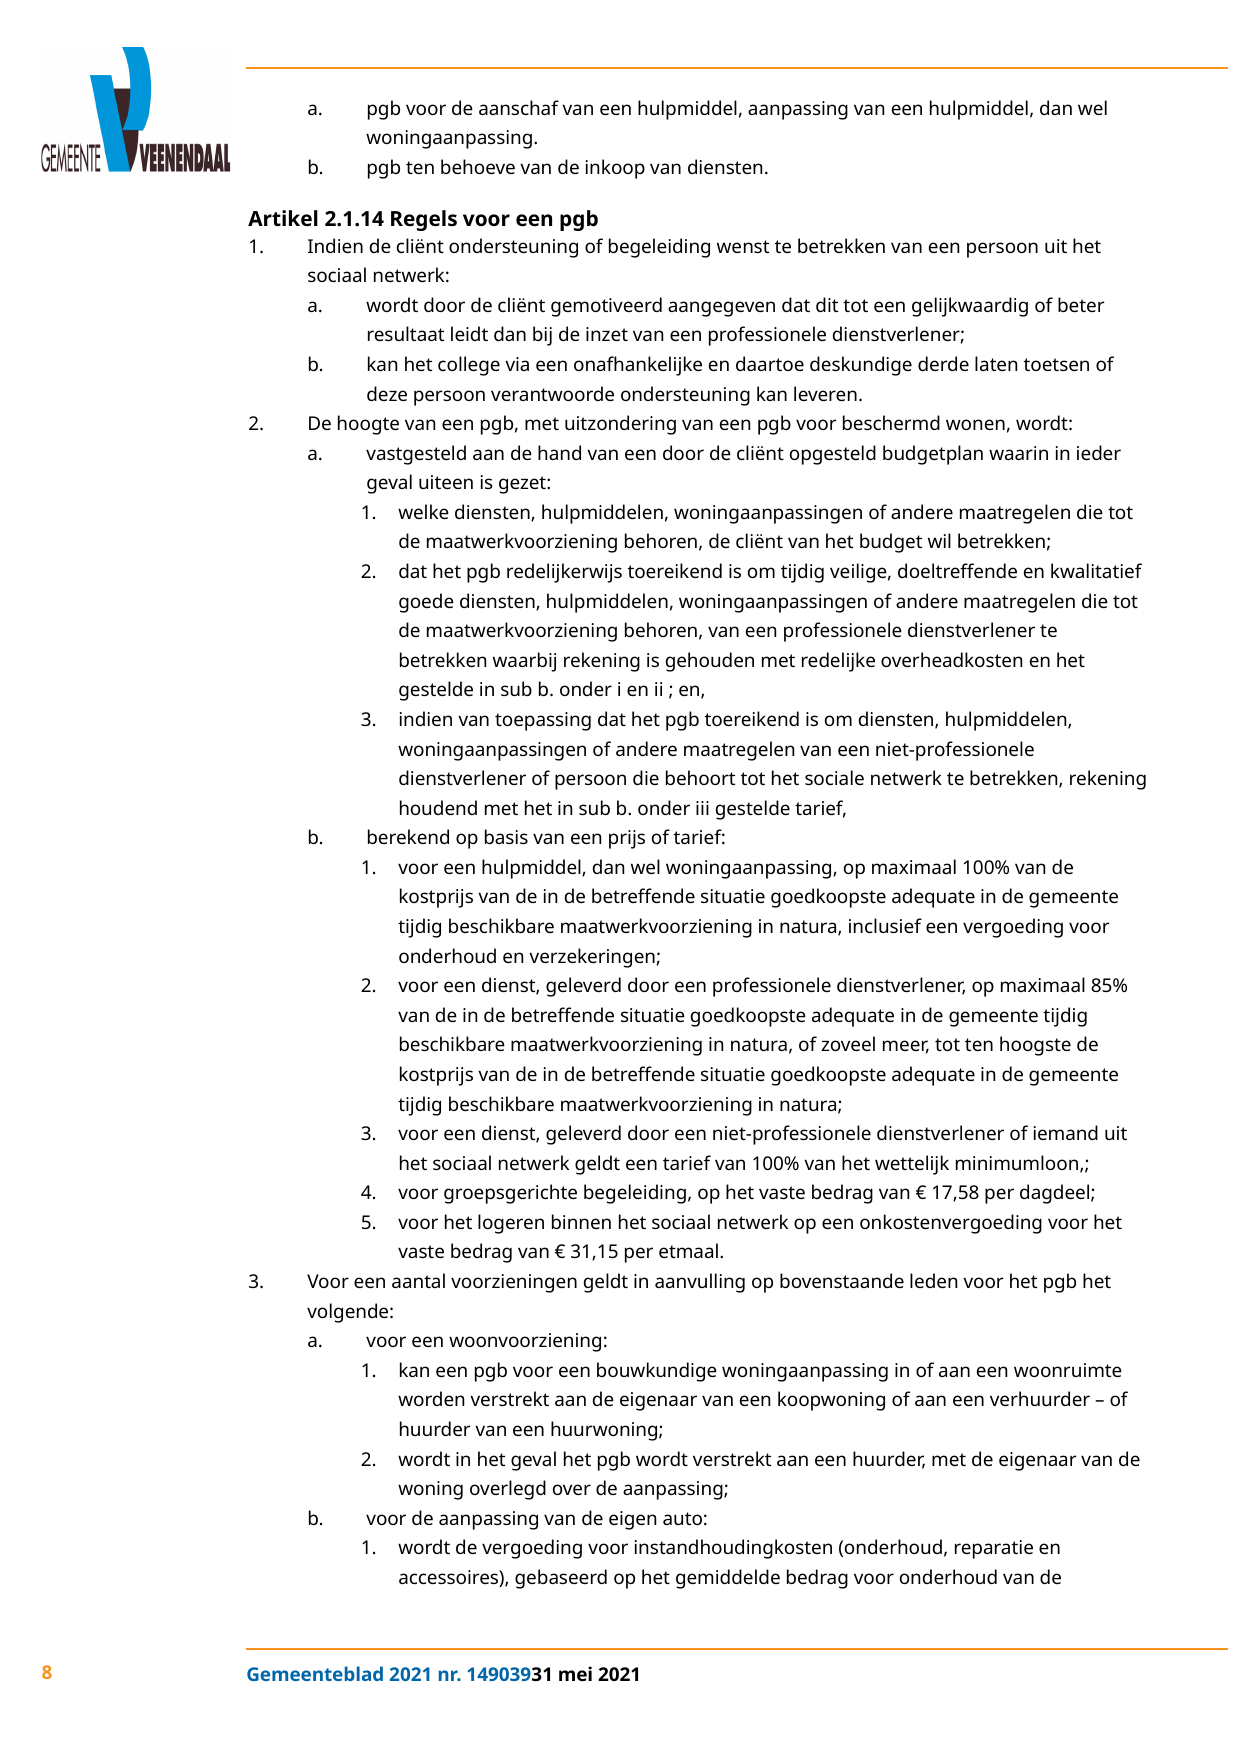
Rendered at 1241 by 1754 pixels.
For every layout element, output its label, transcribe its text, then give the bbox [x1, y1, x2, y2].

list voor een hulpmiddel, dan wel woningaanpassing, op maximaal 100% van de kostprijs van de in de betreffende situatie goedkoopste adequate in de gemeente tijdig beschikbare maatwerkvoorziening in natura, inclusief een vergoeding voor onderhoud en verzekeringen; [361, 854, 1152, 968]
list indien van toepassing dat het pgb toereikend is om diensten, hulpmiddelen, woningaanpassingen of andere maatregelen van een niet-professionele dienstverlener of persoon die behoort tot het sociale netwerk te betrekken, rekening houdend met het in sub b. onder iii gestelde tarief, [361, 706, 1152, 821]
list voor het logeren binnen het sociaal netwerk op een onkostenvergoeding voor het vaste bedrag van € 31,15 per etmaal. [361, 1209, 1152, 1264]
list welke diensten, hulpmiddelen, woningaanpassingen of andere maatregelen die tot de maatwerkvoorziening behoren, de cliënt van het budget wil betrekken; [361, 499, 1152, 554]
list wordt in het geval het pgb wordt verstrekt aan een huurder, met de eigenaar van de woning overlegd over de aanpassing; [361, 1446, 1152, 1501]
list voor een dienst, geleverd door een niet-professionele dienstverlener of iemand uit het sociaal netwerk geldt een tarief van 100% van het wettelijk minimumloon,; [361, 1120, 1152, 1176]
list berekend op basis van een prijs of tarief: [307, 824, 1152, 850]
picture [123, 47, 231, 172]
list dat het pgb redelijkerwijs toereikend is om tijdig veilige, doeltreffende en kwalitatief goede diensten, hulpmiddelen, woningaanpassingen of andere maatregelen die tot de maatwerkvoorziening behoren, van een professionele dienstverlener te betrekken waarbij rekening is gehouden met redelijke overheadkosten en het gestelde in sub b. onder i en ii ; en, [361, 558, 1152, 702]
list pgb voor de aanschaf van een hulpmiddel, aanpassing van een hulpmiddel, dan wel woningaanpassing. [307, 95, 1152, 150]
list wordt de vergoeding voor instandhoudingkosten (onderhoud, reparatie en accessoires), gebaseerd op het gemiddelde bedrag voor onderhoud van de [361, 1534, 1152, 1590]
list kan het college via een onafhankelijke en daartoe deskundige derde laten toetsen of deze persoon verantwoorde ondersteuning kan leveren. [307, 351, 1152, 406]
list kan een pgb voor een bouwkundige woningaanpassing in of aan een woonruimte worden verstrekt aan de eigenaar van een koopwoning of aan een verhuurder – of huurder van een huurwoning; [361, 1357, 1152, 1442]
list voor groepsgerichte begeleiding, op het vaste bedrag van € 17,58 per dagdeel; [361, 1179, 1152, 1205]
list voor een dienst, geleverd door een professionele dienstverlener, op maximaal 85% van de in de betreffende situatie goedkoopste adequate in de gemeente tijdig beschikbare maatwerkvoorziening in natura, of zoveel meer, tot ten hoogste de kostprijs van de in de betreffende situatie goedkoopste adequate in de gemeente tijdig beschikbare maatwerkvoorziening in natura; [361, 972, 1152, 1116]
list Voor een aantal voorzieningen geldt in aanvulling op bovenstaande leden voor het pgb het volgende: [248, 1268, 1152, 1323]
text Artikel 2.1.14 Regels voor een pgb [248, 204, 1152, 233]
list voor de aanpassing van de eigen auto: [307, 1505, 1152, 1531]
list pgb ten behoeve van de inkoop van diensten. [307, 154, 1152, 180]
picture [41, 47, 130, 172]
list De hoogte van een pgb, met uitzondering van een pgb voor beschermd wonen, wordt: [248, 410, 1152, 436]
list Indien de cliënt ondersteuning of begeleiding wenst te betrekken van een persoon uit het sociaal netwerk: [248, 233, 1152, 288]
list voor een woonvoorziening: [307, 1327, 1152, 1353]
list vastgesteld aan de hand van een door de cliënt opgesteld budgetplan waarin in ieder geval uiteen is gezet: [307, 440, 1152, 495]
list wordt door de cliënt gemotiveerd aangegeven dat dit tot een gelijkwaardig of beter resultaat leidt dan bij de inzet van een professionele dienstverlener; [307, 292, 1152, 347]
